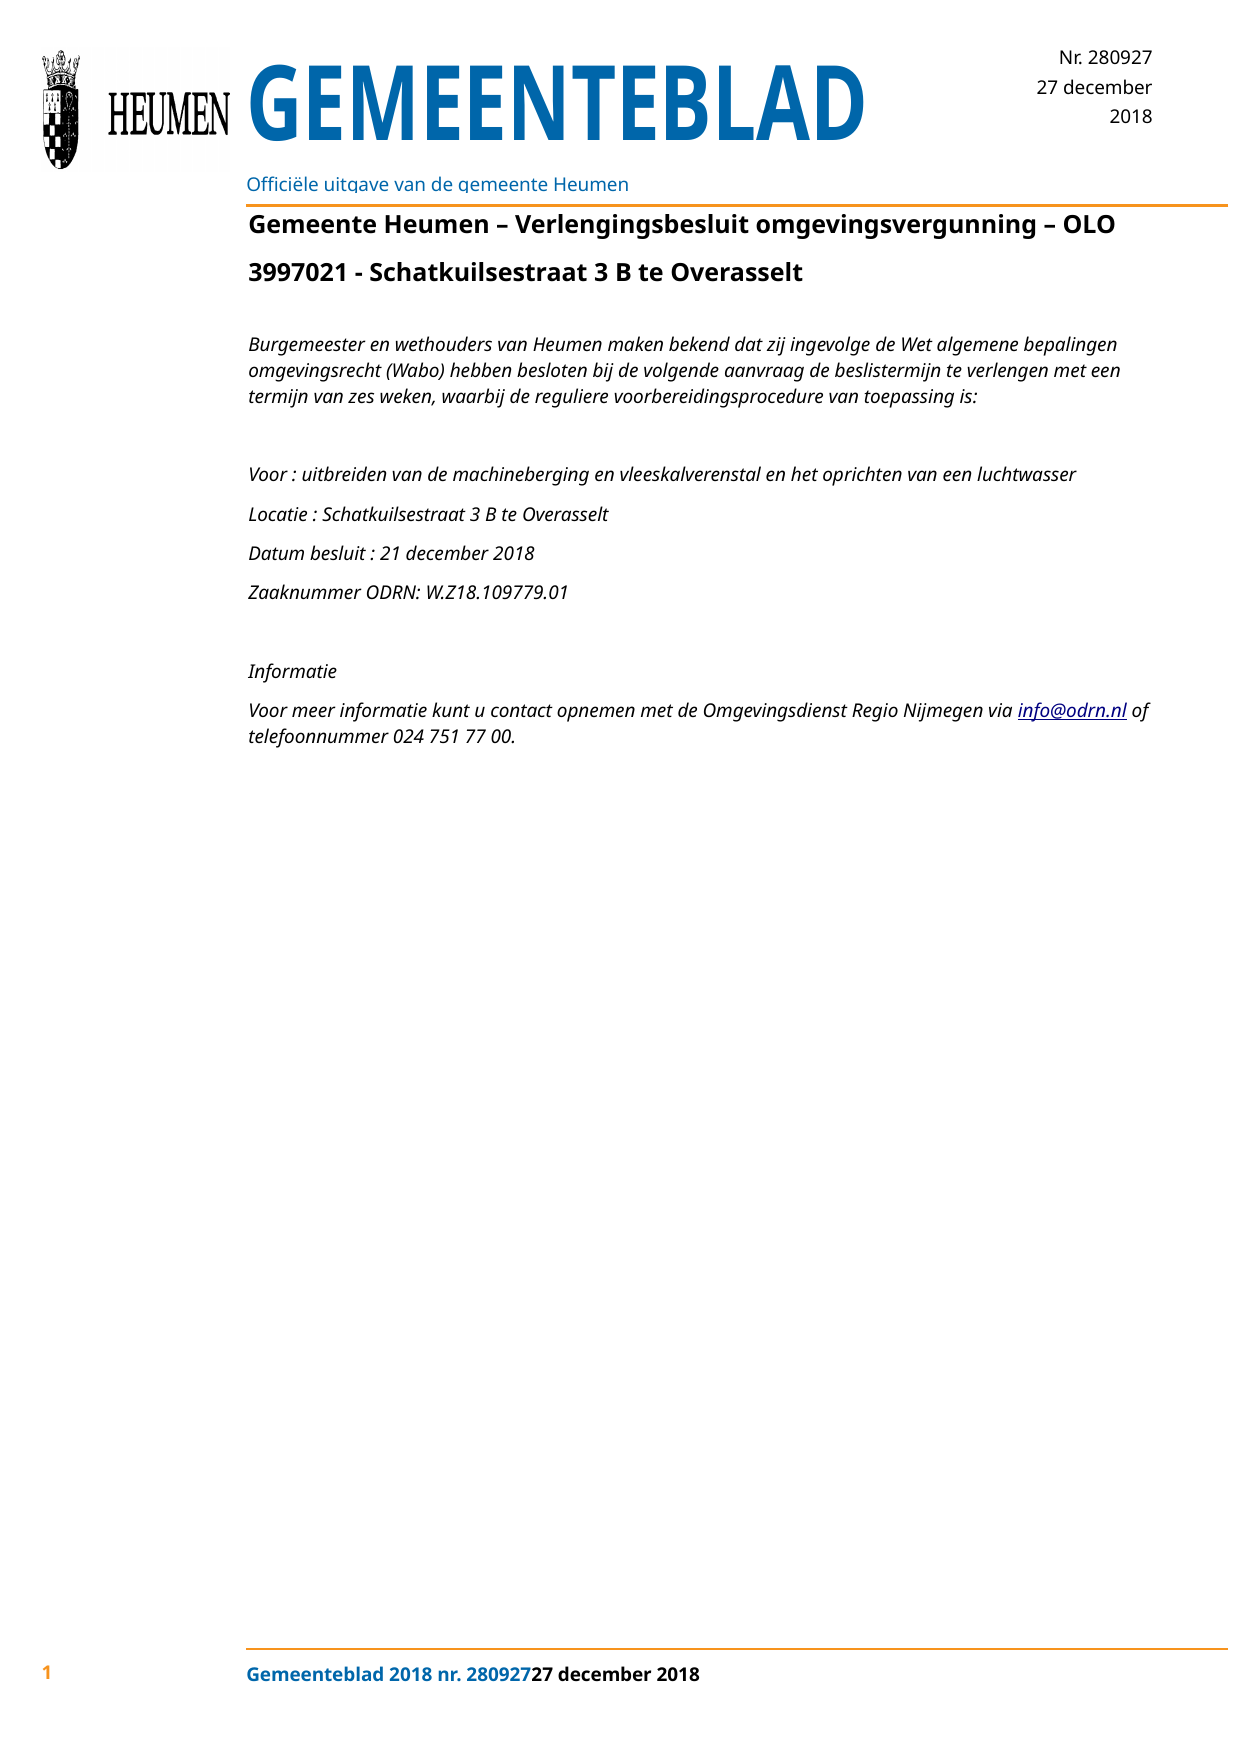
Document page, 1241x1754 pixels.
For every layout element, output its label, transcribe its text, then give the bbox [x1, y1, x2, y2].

text Zaaknummer ODRN: W.Z18.109779.01 [248, 579, 1152, 605]
text Burgemeester en wethouders van Heumen maken bekend dat zij ingevolge de Wet algemene bepalingen omgevingsrecht (Wabo) hebben besloten bij de volgende aanvraag de beslistermijn te verlengen met een termijn van zes weken, waarbij de reguliere voorbereidingsprocedure van toepassing is: [248, 331, 1152, 409]
picture [41, 47, 231, 172]
text Locatie : Schatkuilsestraat 3 B te Overasselt [248, 501, 1152, 526]
text Voor meer informatie kunt u contact opnemen met de Omgevingsdienst Regio Nijmegen via info@odrn.nl of telefoonnummer 024 751 77 00. [248, 697, 1152, 748]
text Datum besluit : 21 december 2018 [248, 540, 1152, 566]
text Informatie [248, 658, 1152, 683]
text Gemeente Heumen – Verlengingsbesluit omgevingsvergunning – OLO 3997021 - Schatkuilsestraat 3 B te Overasselt [248, 207, 1152, 288]
text Voor : uitbreiden van de machineberging en vleeskalverenstal en het oprichten van een luchtwasser [248, 461, 1152, 487]
